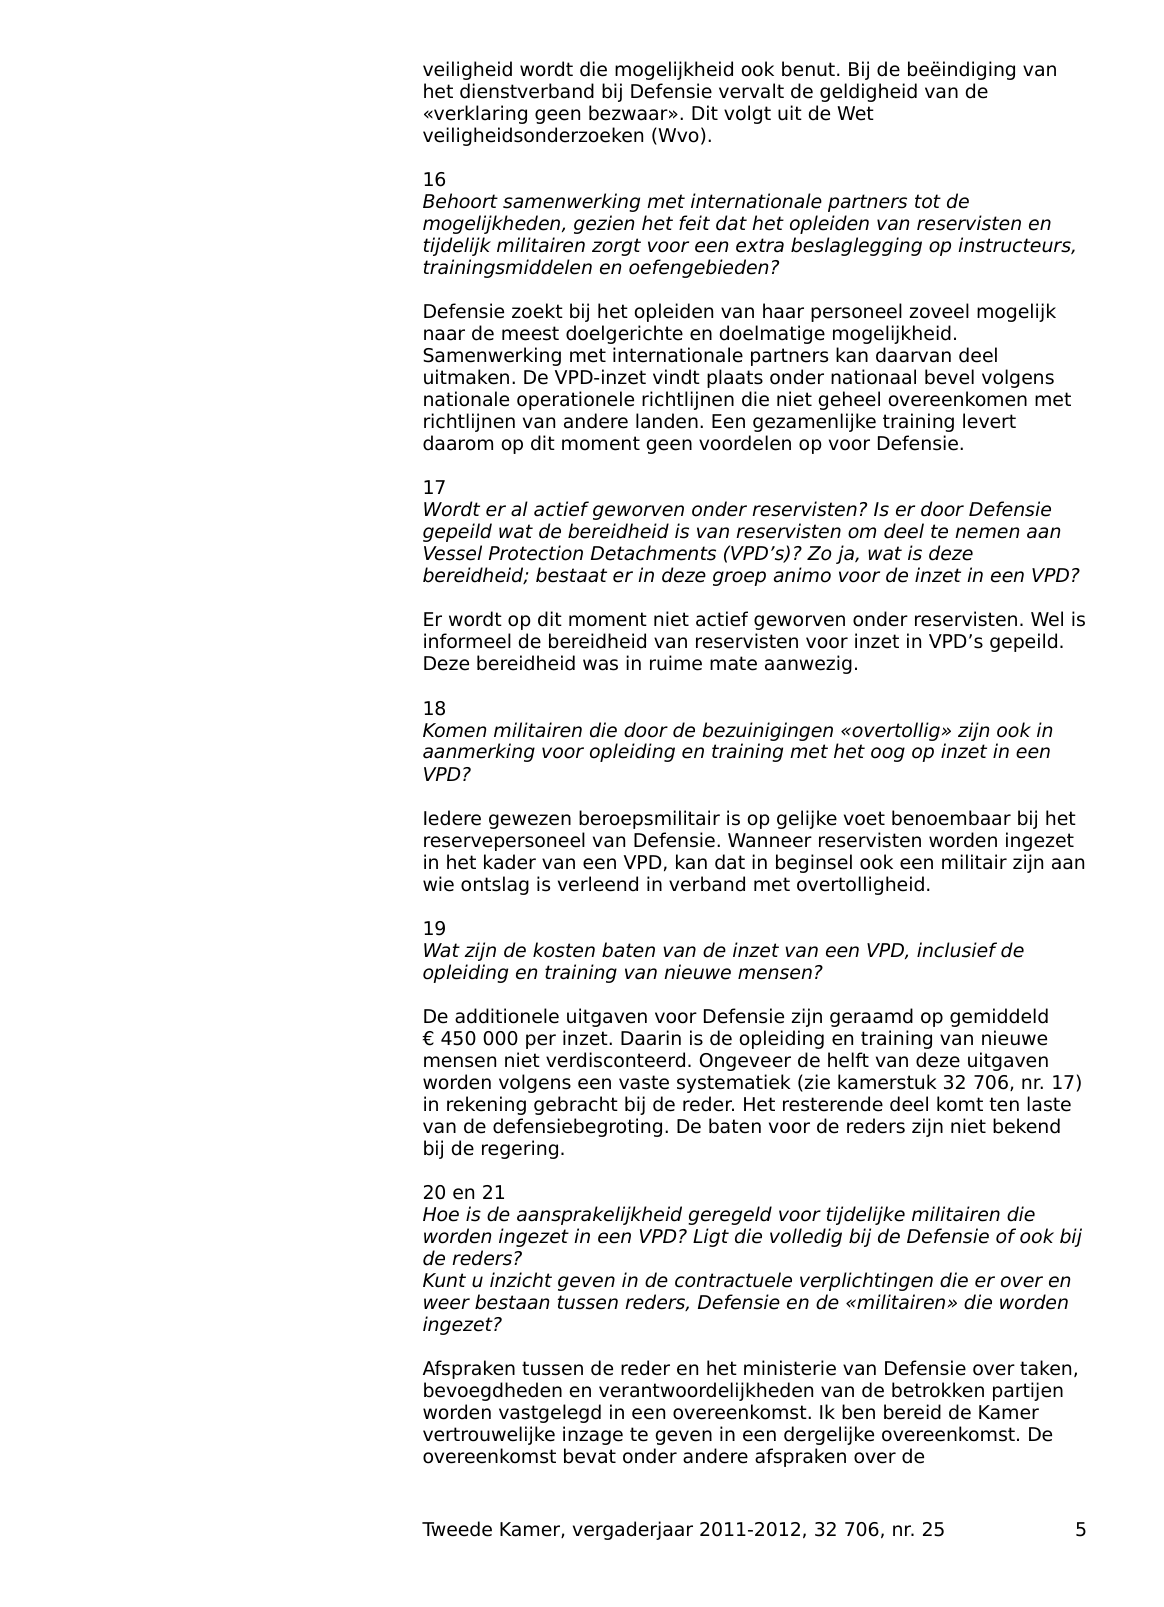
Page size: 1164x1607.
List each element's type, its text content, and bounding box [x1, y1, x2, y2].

text Er wordt op dit moment niet actief geworven onder reservisten. Wel is informeel de bereidheid van reservisten voor inzet in VPD’s gepeild. Deze bereidheid was in ruime mate aanwezig. [422, 609, 1087, 675]
text 17 [422, 477, 1087, 499]
text 20 en 21 [422, 1182, 1087, 1204]
text Behoort samenwerking met internationale partners tot de mogelijkheden, gezien het feit dat het opleiden van reservisten en tijdelijk militairen zorgt voor een extra beslaglegging op instructeurs, trainingsmiddelen en oefengebieden? [422, 191, 1087, 279]
text Iedere gewezen beroepsmilitair is op gelijke voet benoembaar bij het reservepersoneel van Defensie. Wanneer reservisten worden ingezet in het kader van een VPD, kan dat in beginsel ook een militair zijn aan wie ontslag is verleend in verband met overtolligheid. [422, 808, 1087, 896]
text Wordt er al actief geworven onder reservisten? Is er door Defensie gepeild wat de bereidheid is van reservisten om deel te nemen aan Vessel Protection Detachments (VPD’s)? Zo ja, wat is deze bereidheid; bestaat er in deze groep animo voor de inzet in een VPD? [422, 499, 1087, 587]
text Defensie zoekt bij het opleiden van haar personeel zoveel mogelijk naar de meest doelgerichte en doelmatige mogelijkheid. Samenwerking met internationale partners kan daarvan deel uitmaken. De VPD-inzet vindt plaats onder nationaal bevel volgens nationale operationele richtlijnen die niet geheel overeenkomen met richtlijnen van andere landen. Een gezamenlijke training levert daarom op dit moment geen voordelen op voor Defensie. [422, 301, 1087, 455]
text 16 [422, 169, 1087, 191]
text Hoe is de aansprakelijkheid geregeld voor tijdelijke militairen die worden ingezet in een VPD? Ligt die volledig bij de Defensie of ook bij de reders? [422, 1204, 1087, 1270]
text De additionele uitgaven voor Defensie zijn geraamd op gemiddeld € 450 000 per inzet. Daarin is de opleiding en training van nieuwe mensen niet verdisconteerd. Ongeveer de helft van deze uitgaven worden volgens een vaste systematiek (zie kamerstuk 32 706, nr. 17) in rekening gebracht bij de reder. Het resterende deel komt ten laste van de defensiebegroting. De baten voor de reders zijn niet bekend bij de regering. [422, 1006, 1087, 1160]
text Komen militairen die door de bezuinigingen «overtollig» zijn ook in aanmerking voor opleiding en training met het oog op inzet in een VPD? [422, 719, 1087, 785]
text Afspraken tussen de reder en het ministerie van Defensie over taken, bevoegdheden en verantwoordelijkheden van de betrokken partijen worden vastgelegd in een overeenkomst. Ik ben bereid de Kamer vertrouwelijke inzage te geven in een dergelijke overeenkomst. De overeenkomst bevat onder andere afspraken over de [422, 1358, 1087, 1468]
text 18 [422, 697, 1087, 719]
text veiligheid wordt die mogelijkheid ook benut. Bij de beëindiging van het dienstverband bij Defensie vervalt de geldigheid van de «verklaring geen bezwaar». Dit volgt uit de Wet veiligheidsonderzoeken (Wvo). [422, 59, 1087, 147]
text Kunt u inzicht geven in de contractuele verplichtingen die er over en weer bestaan tussen reders, Defensie en de «militairen» die worden ingezet? [422, 1270, 1087, 1336]
text 19 [422, 918, 1087, 940]
text Wat zijn de kosten baten van de inzet van een VPD, inclusief de opleiding en training van nieuwe mensen? [422, 940, 1087, 984]
